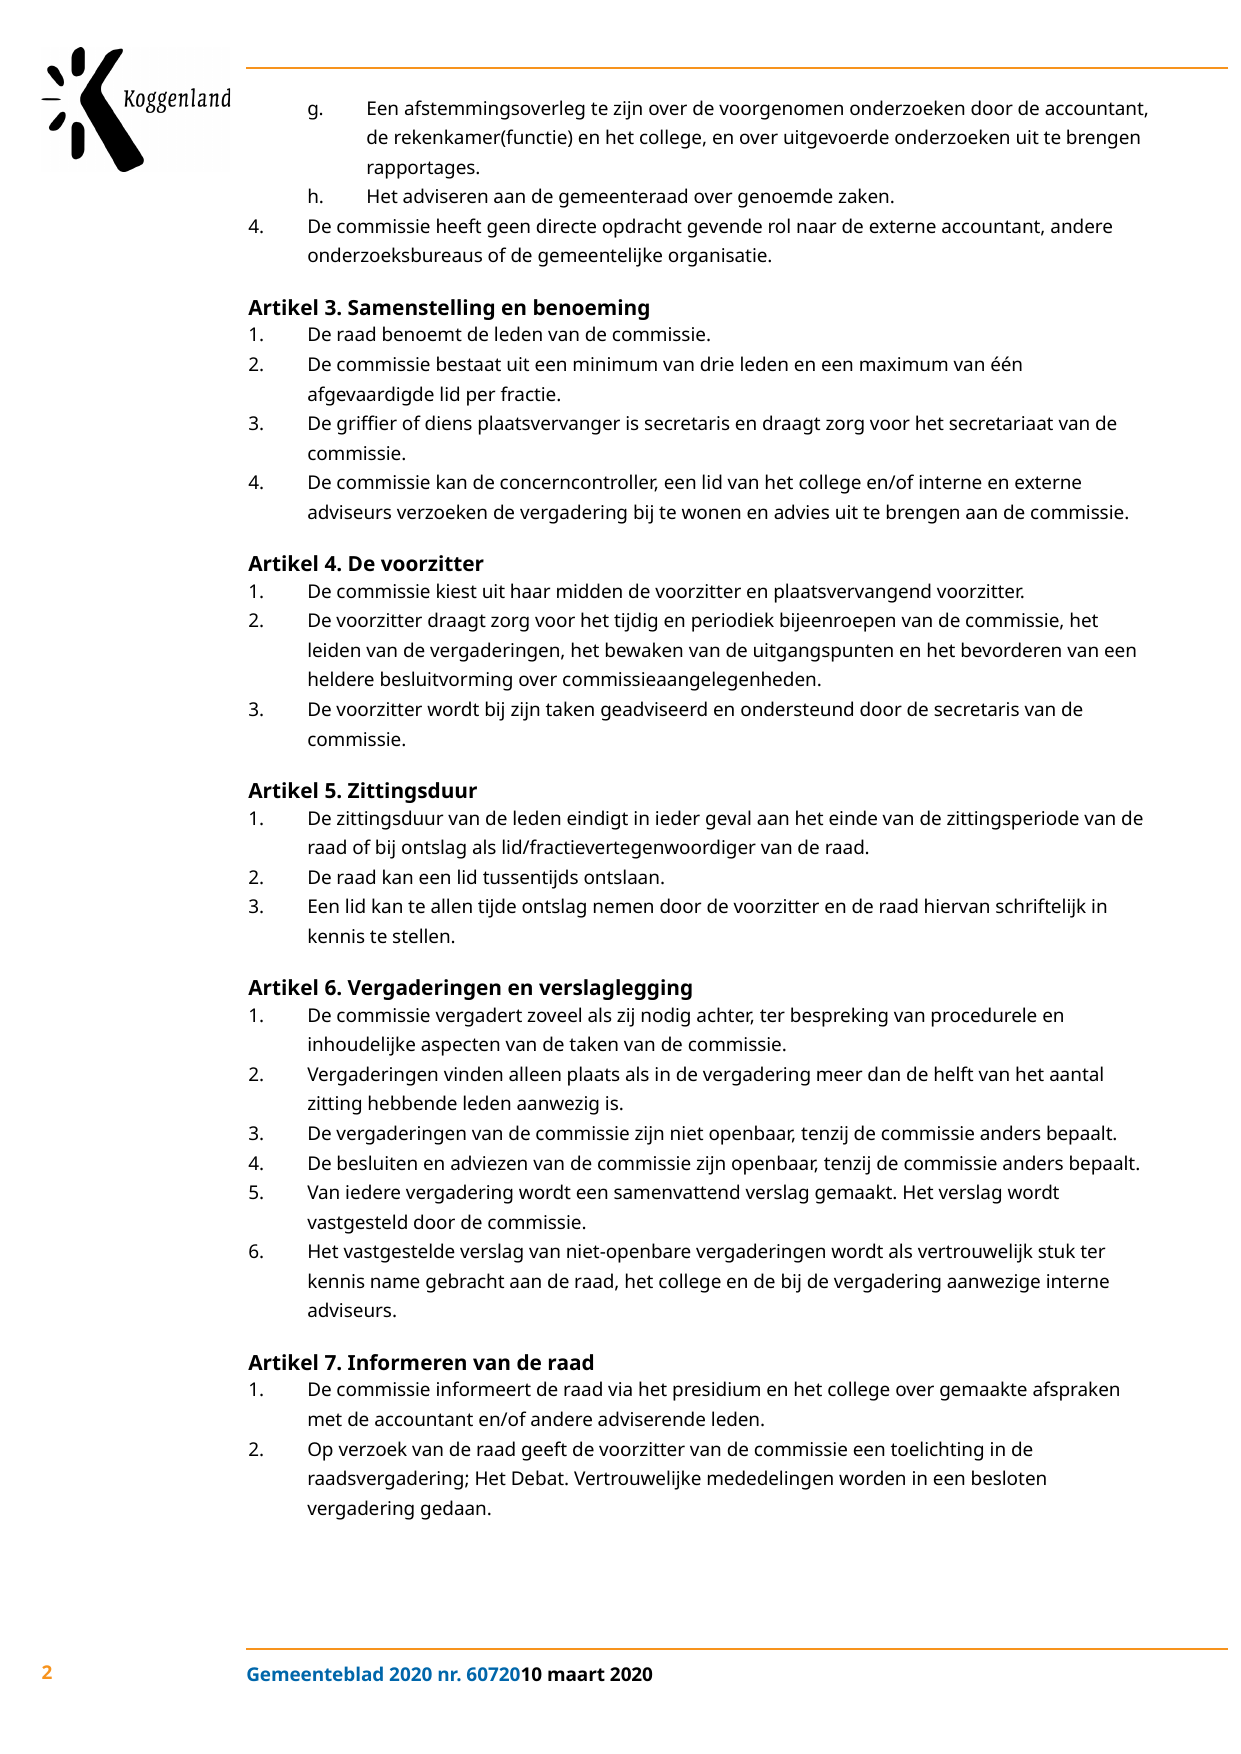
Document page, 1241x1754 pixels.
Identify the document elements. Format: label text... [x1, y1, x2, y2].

list Van iedere vergadering wordt een samenvattend verslag gemaakt. Het verslag wordt vastgesteld door de commissie. [248, 1179, 1152, 1235]
list De commissie kiest uit haar midden de voorzitter en plaatsvervangend voorzitter. [248, 578, 1152, 604]
text Artikel 5. Zittingsduur [248, 776, 1152, 805]
list De voorzitter wordt bij zijn taken geadviseerd en ondersteund door de secretaris van de commissie. [248, 696, 1152, 752]
text Artikel 7. Informeren van de raad [248, 1348, 1152, 1377]
list Vergaderingen vinden alleen plaats als in de vergadering meer dan de helft van het aantal zitting hebbende leden aanwezig is. [248, 1061, 1152, 1116]
list Een lid kan te allen tijde ontslag nemen door de voorzitter en de raad hiervan schriftelijk in kennis te stellen. [248, 893, 1152, 949]
list Op verzoek van de raad geeft de voorzitter van de commissie een toelichting in de raadsvergadering; Het Debat. Vertrouwelijke mededelingen worden in een besloten vergadering gedaan. [248, 1436, 1152, 1521]
list De commissie informeert de raad via het presidium en het college over gemaakte afspraken met de accountant en/of andere adviserende leden. [248, 1377, 1152, 1432]
list De commissie vergadert zoveel als zij nodig achter, ter bespreking van procedurele en inhoudelijke aspecten van de taken van de commissie. [248, 1002, 1152, 1057]
list Het vastgestelde verslag van niet-openbare vergaderingen wordt als vertrouwelijk stuk ter kennis name gebracht aan de raad, het college en de bij de vergadering aanwezige interne adviseurs. [248, 1238, 1152, 1323]
text Artikel 4. De voorzitter [248, 549, 1152, 578]
list De commissie heeft geen directe opdracht gevende rol naar de externe accountant, andere onderzoeksbureaus of de gemeentelijke organisatie. [248, 213, 1152, 268]
list De griffier of diens plaatsvervanger is secretaris en draagt zorg voor het secretariaat van de commissie. [248, 410, 1152, 466]
list De vergaderingen van de commissie zijn niet openbaar, tenzij de commissie anders bepaalt. [248, 1120, 1152, 1146]
picture [41, 47, 231, 172]
list Een afstemmingsoverleg te zijn over de voorgenomen onderzoeken door de accountant, de rekenkamer(functie) en het college, en over uitgevoerde onderzoeken uit te brengen rapportages. [307, 95, 1152, 180]
list De commissie kan de concerncontroller, een lid van het college en/of interne en externe adviseurs verzoeken de vergadering bij te wonen en advies uit te brengen aan de commissie. [248, 469, 1152, 525]
text Artikel 6. Vergaderingen en verslaglegging [248, 973, 1152, 1002]
list De zittingsduur van de leden eindigt in ieder geval aan het einde van de zittingsperiode van de raad of bij ontslag als lid/fractievertegenwoordiger van de raad. [248, 805, 1152, 860]
list De raad kan een lid tussentijds ontslaan. [248, 864, 1152, 889]
text Artikel 3. Samenstelling en benoeming [248, 293, 1152, 322]
list De commissie bestaat uit een minimum van drie leden en een maximum van één afgevaardigde lid per fractie. [248, 351, 1152, 406]
list Het adviseren aan de gemeenteraad over genoemde zaken. [307, 183, 1152, 209]
list De besluiten en adviezen van de commissie zijn openbaar, tenzij de commissie anders bepaalt. [248, 1150, 1152, 1176]
list De raad benoemt de leden van de commissie. [248, 322, 1152, 347]
list De voorzitter draagt zorg voor het tijdig en periodiek bijeenroepen van de commissie, het leiden van de vergaderingen, het bewaken van de uitgangspunten en het bevorderen van een heldere besluitvorming over commissieaangelegenheden. [248, 607, 1152, 692]
